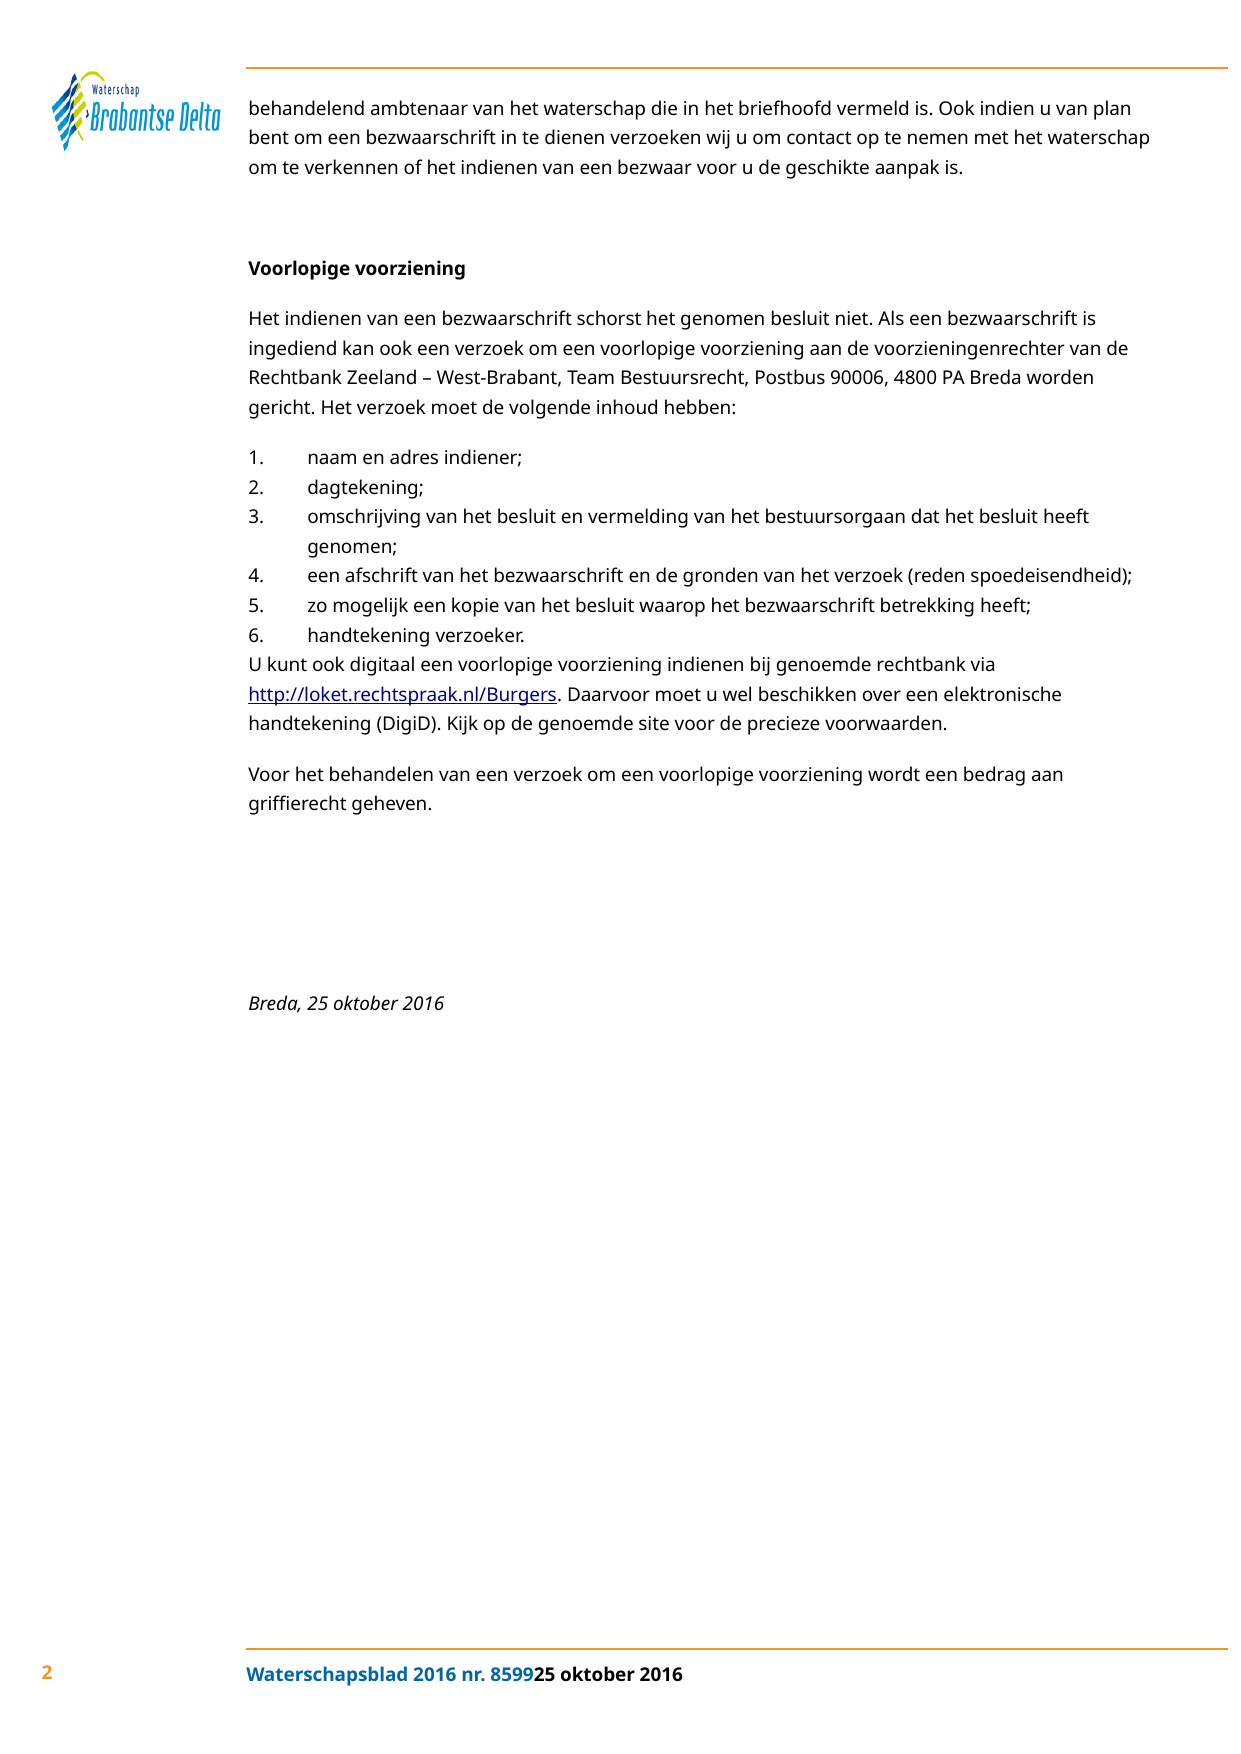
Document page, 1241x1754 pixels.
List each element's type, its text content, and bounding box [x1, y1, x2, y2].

list naam en adres indiener; [248, 444, 1152, 470]
list een afschrift van het bezwaarschrift en de gronden van het verzoek (reden spoedeisendheid); [248, 563, 1152, 588]
list dagtekening; [248, 474, 1152, 500]
list zo mogelijk een kopie van het besluit waarop het bezwaarschrift betrekking heeft; [248, 592, 1152, 618]
picture [41, 47, 231, 172]
text Het indienen van een bezwaarschrift schorst het genomen besluit niet. Als een bezwaarschrift is ingediend kan ook een verzoek om een voorlopige voorziening aan de voorzieningenrechter van de Rechtbank Zeeland – West-Brabant, Team Bestuursrecht, Postbus 90006, 4800 PA Breda worden gericht. Het verzoek moet de volgende inhoud hebben: [248, 305, 1152, 420]
text behandelend ambtenaar van het waterschap die in het briefhoofd vermeld is. Ook indien u van plan bent om een bezwaarschrift in te dienen verzoeken wij u om contact op te nemen met het waterschap om te verkennen of het indienen van een bezwaar voor u de geschikte aanpak is. [248, 95, 1152, 180]
list omschrijving van het besluit en vermelding van het bestuursorgaan dat het besluit heeft genomen; [248, 503, 1152, 559]
list handtekening verzoeker. [248, 622, 1152, 648]
text Voorlopige voorziening [248, 255, 1152, 281]
text Breda, 25 oktober 2016 [248, 990, 1152, 1015]
text U kunt ook digitaal een voorlopige voorziening indienen bij genoemde rechtbank via http://loket.rechtspraak.nl/Burgers. Daarvoor moet u wel beschikken over een elektronische handtekening (DigiD). Kijk op de genoemde site voor de precieze voorwaarden. [248, 651, 1152, 736]
text Voor het behandelen van een verzoek om een voorlopige voorziening wordt een bedrag aan griffierecht geheven. [248, 761, 1152, 816]
